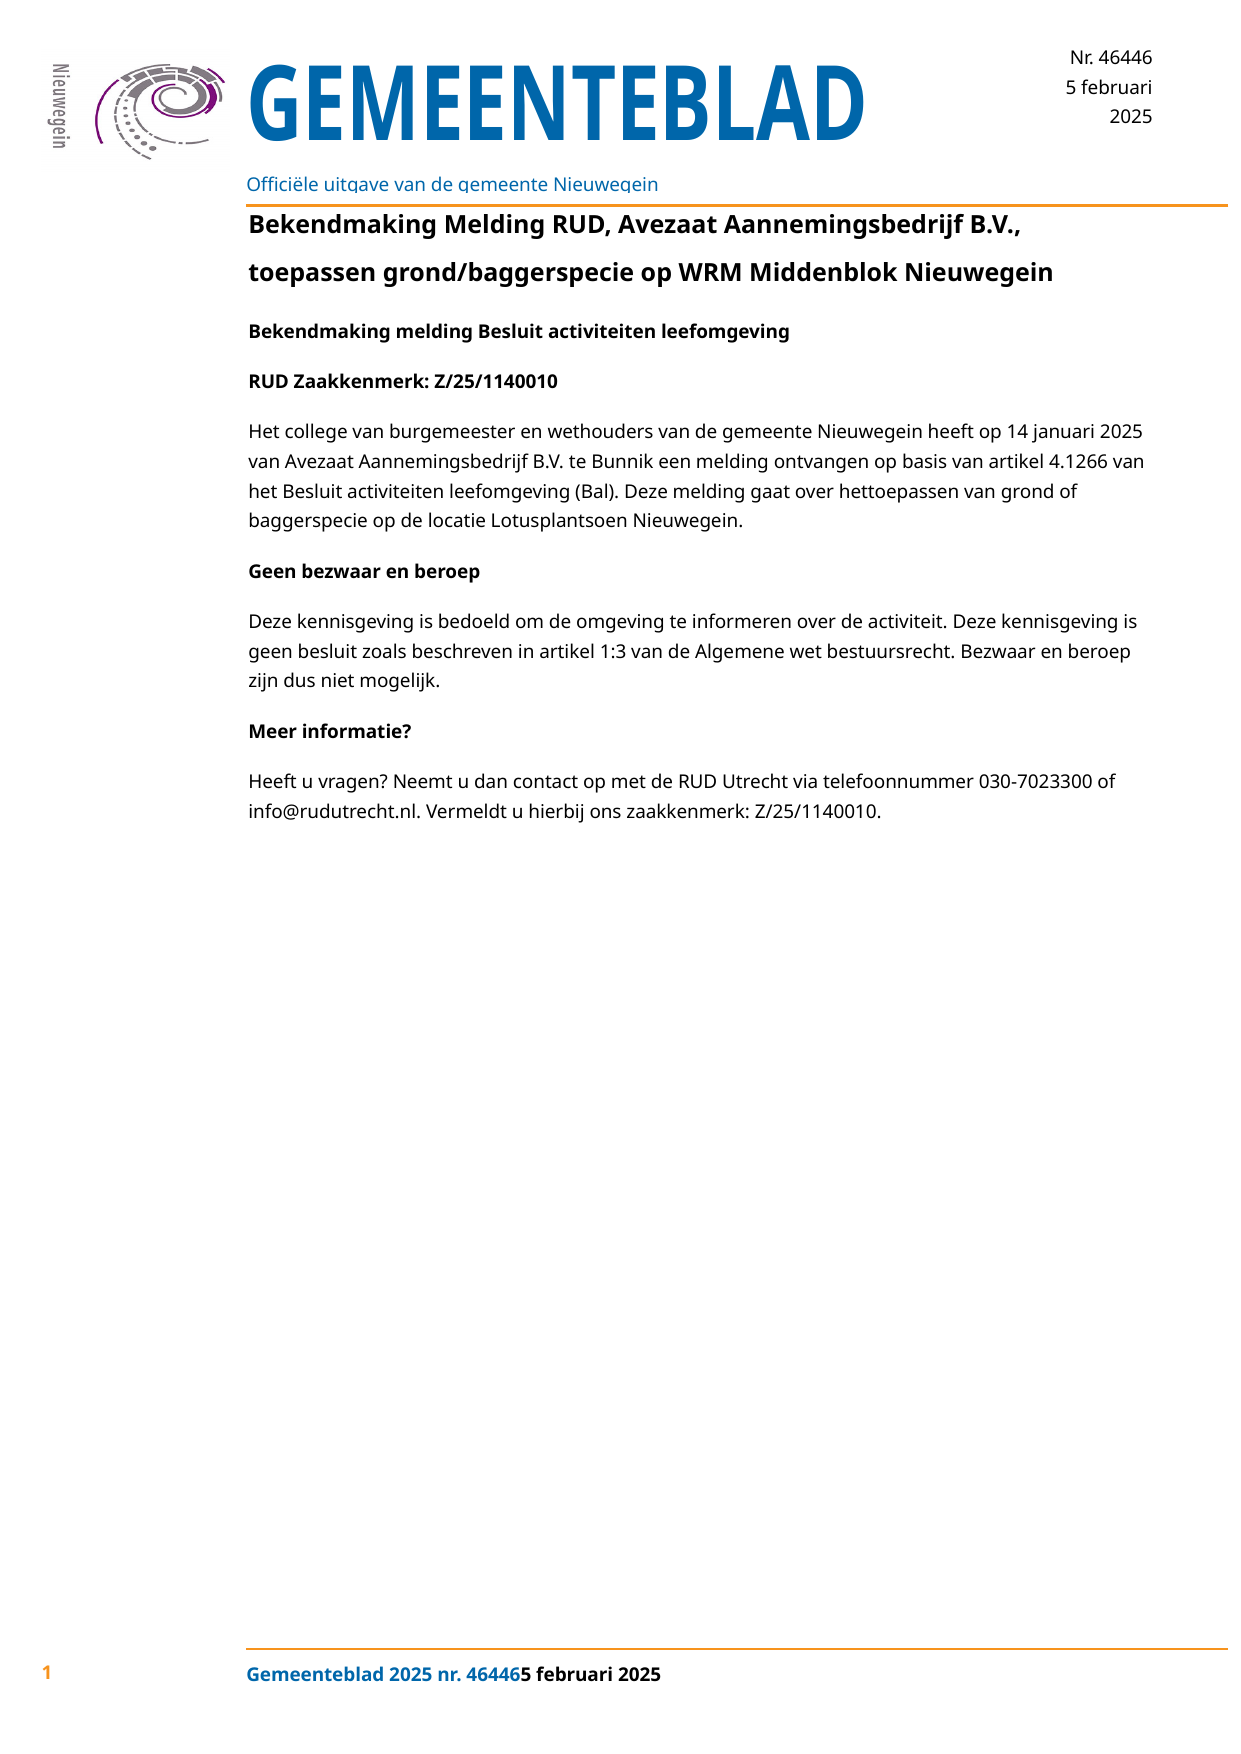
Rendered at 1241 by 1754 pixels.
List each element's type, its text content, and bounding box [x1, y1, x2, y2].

text RUD Zaakkenmerk: Z/25/1140010 [248, 368, 1152, 394]
text Meer informatie? [248, 718, 1152, 744]
text Het college van burgemeester en wethouders van de gemeente Nieuwegein heeft op 14 januari 2025 van Avezaat Aannemingsbedrijf B.V. te Bunnik een melding ontvangen op basis van artikel 4.1266 van het Besluit activiteiten leefomgeving (Bal). Deze melding gaat over hettoepassen van grond of baggerspecie op de locatie Lotusplantsoen Nieuwegein. [248, 419, 1152, 533]
text Heeft u vragen? Neemt u dan contact op met de RUD Utrecht via telefoonnummer 030-7023300 of info@rudutrecht.nl. Vermeldt u hierbij ons zaakkenmerk: Z/25/1140010. [248, 768, 1152, 824]
picture [41, 47, 231, 172]
text Bekendmaking melding Besluit activiteiten leefomgeving [248, 318, 1152, 344]
text Bekendmaking Melding RUD, Avezaat Aannemingsbedrijf B.V., toepassen grond/baggerspecie op WRM Middenblok Nieuwegein [248, 207, 1152, 288]
text Geen bezwaar en beroep [248, 558, 1152, 584]
text Deze kennisgeving is bedoeld om de omgeving te informeren over de activiteit. Deze kennisgeving is geen besluit zoals beschreven in artikel 1:3 van de Algemene wet bestuursrecht. Bezwaar en beroep zijn dus niet mogelijk. [248, 608, 1152, 693]
